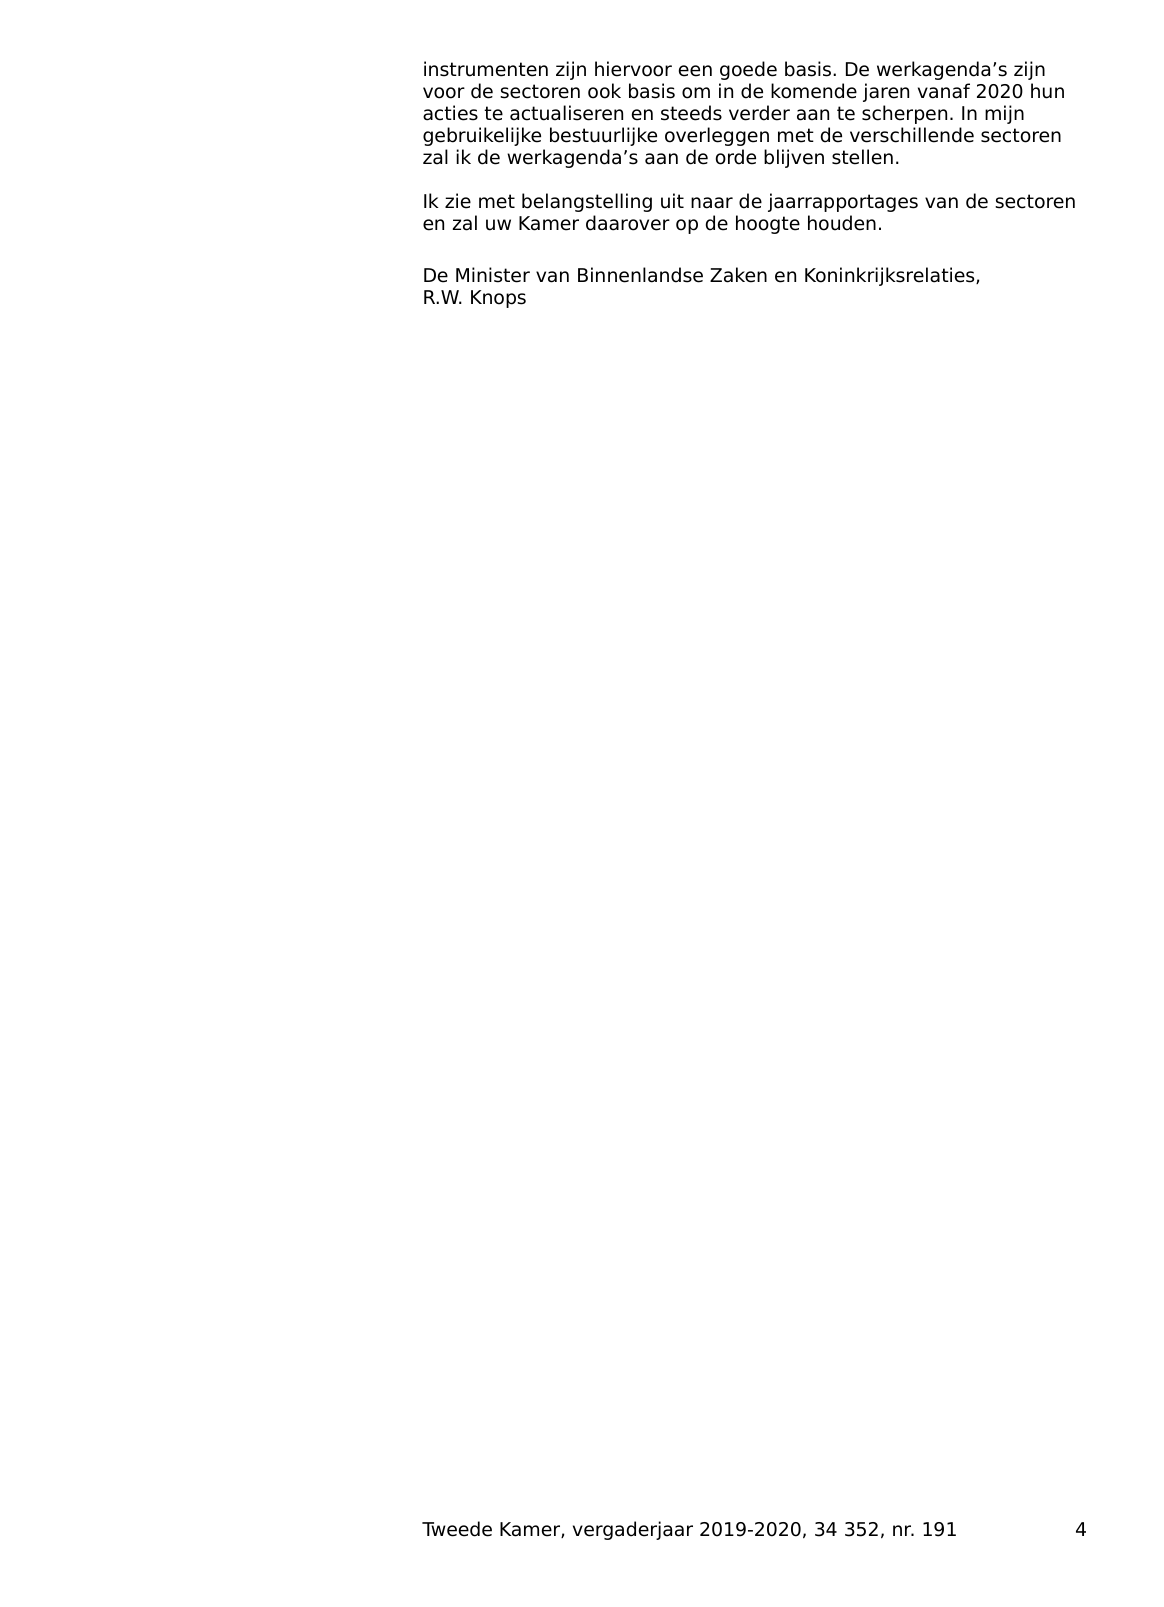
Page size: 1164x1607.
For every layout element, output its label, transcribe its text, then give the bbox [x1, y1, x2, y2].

text De Minister van Binnenlandse Zaken en Koninkrijksrelaties, R.W. Knops [422, 265, 1087, 309]
text Ik zie met belangstelling uit naar de jaarrapportages van de sectoren en zal uw Kamer daarover op de hoogte houden. [422, 191, 1087, 235]
text instrumenten zijn hiervoor een goede basis. De werkagenda’s zijn voor de sectoren ook basis om in de komende jaren vanaf 2020 hun acties te actualiseren en steeds verder aan te scherpen. In mijn gebruikelijke bestuurlijke overleggen met de verschillende sectoren zal ik de werkagenda’s aan de orde blijven stellen. [422, 59, 1087, 169]
